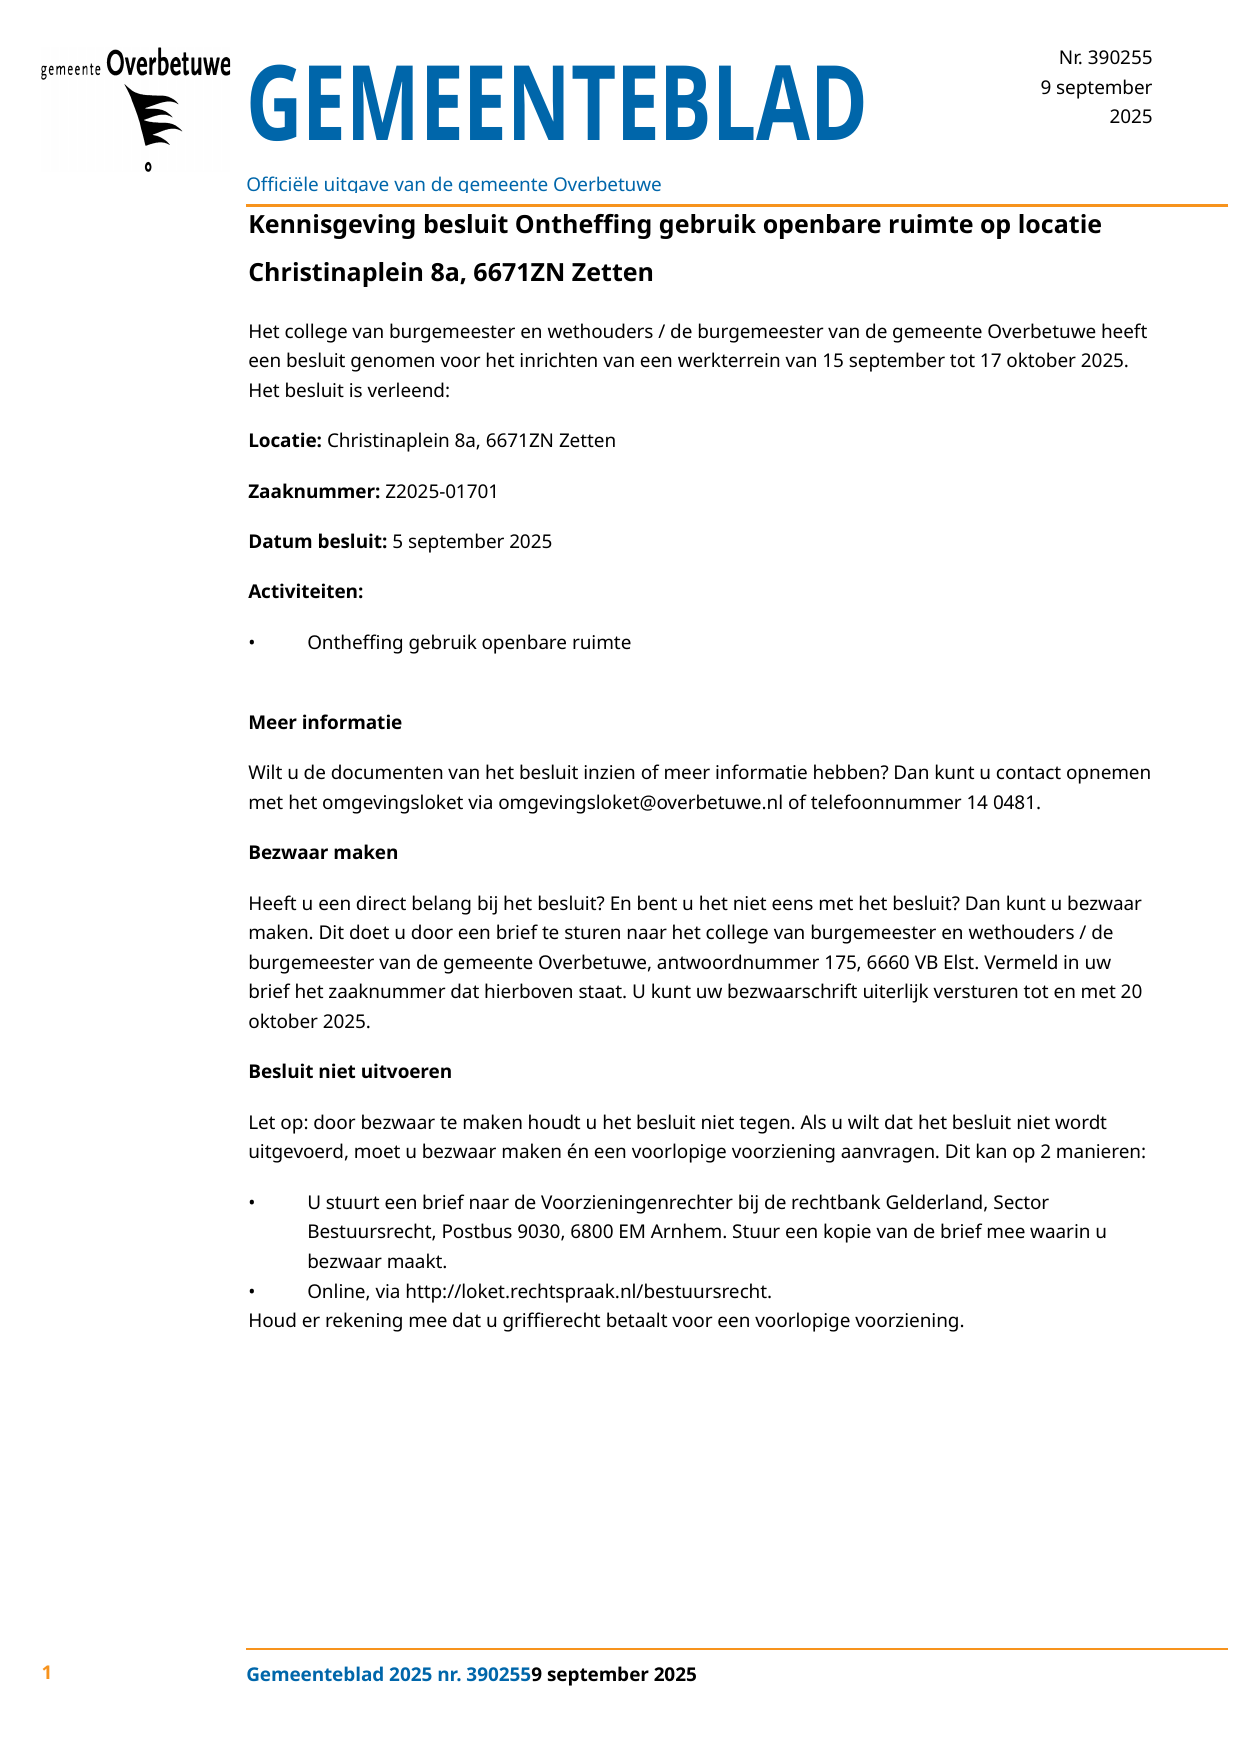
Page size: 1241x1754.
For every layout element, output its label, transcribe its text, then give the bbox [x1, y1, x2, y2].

text Het college van burgemeester en wethouders / de burgemeester van de gemeente Overbetuwe heeft een besluit genomen voor het inrichten van een werkterrein van 15 september tot 17 oktober 2025. Het besluit is verleend: [248, 318, 1152, 403]
text Wilt u de documenten van het besluit inzien of meer informatie hebben? Dan kunt u contact opnemen met het omgevingsloket via omgevingsloket@overbetuwe.nl of telefoonnummer 14 0481. [248, 759, 1152, 815]
list Ontheffing gebruik openbare ruimte [248, 629, 1152, 655]
text Let op: door bezwaar te maken houdt u het besluit niet tegen. Als u wilt dat het besluit niet wordt uitgevoerd, moet u bezwaar maken én een voorlopige voorziening aanvragen. Dit kan op 2 manieren: [248, 1109, 1152, 1164]
text Kennisgeving besluit Ontheffing gebruik openbare ruimte op locatie Christinaplein 8a, 6671ZN Zetten [248, 207, 1152, 288]
list Online, via http://loket.rechtspraak.nl/bestuursrecht. [248, 1278, 1152, 1304]
list U stuurt een brief naar de Voorzieningenrechter bij de rechtbank Gelderland, Sector Bestuursrecht, Postbus 9030, 6800 EM Arnhem. Stuur een kopie van de brief mee waarin u bezwaar maakt. [248, 1189, 1152, 1274]
text Datum besluit: 5 september 2025 [248, 528, 1152, 554]
text Besluit niet uitvoeren [248, 1059, 1152, 1084]
text Heeft u een direct belang bij het besluit? En bent u het niet eens met het besluit? Dan kunt u bezwaar maken. Dit doet u door een brief te sturen naar het college van burgemeester en wethouders / de burgemeester van de gemeente Overbetuwe, antwoordnummer 175, 6660 VB Elst. Vermeld in uw brief het zaaknummer dat hierboven staat. U kunt uw bezwaarschrift uiterlijk versturen tot en met 20 oktober 2025. [248, 890, 1152, 1034]
text Zaaknummer: Z2025-01701 [248, 478, 1152, 504]
text Activiteiten: [248, 579, 1152, 604]
text Locatie: Christinaplein 8a, 6671ZN Zetten [248, 427, 1152, 453]
text Bezwaar maken [248, 839, 1152, 865]
text Houd er rekening mee dat u griffierecht betaalt voor een voorlopige voorziening. [248, 1307, 1152, 1333]
text Meer informatie [248, 709, 1152, 735]
picture [41, 47, 231, 172]
